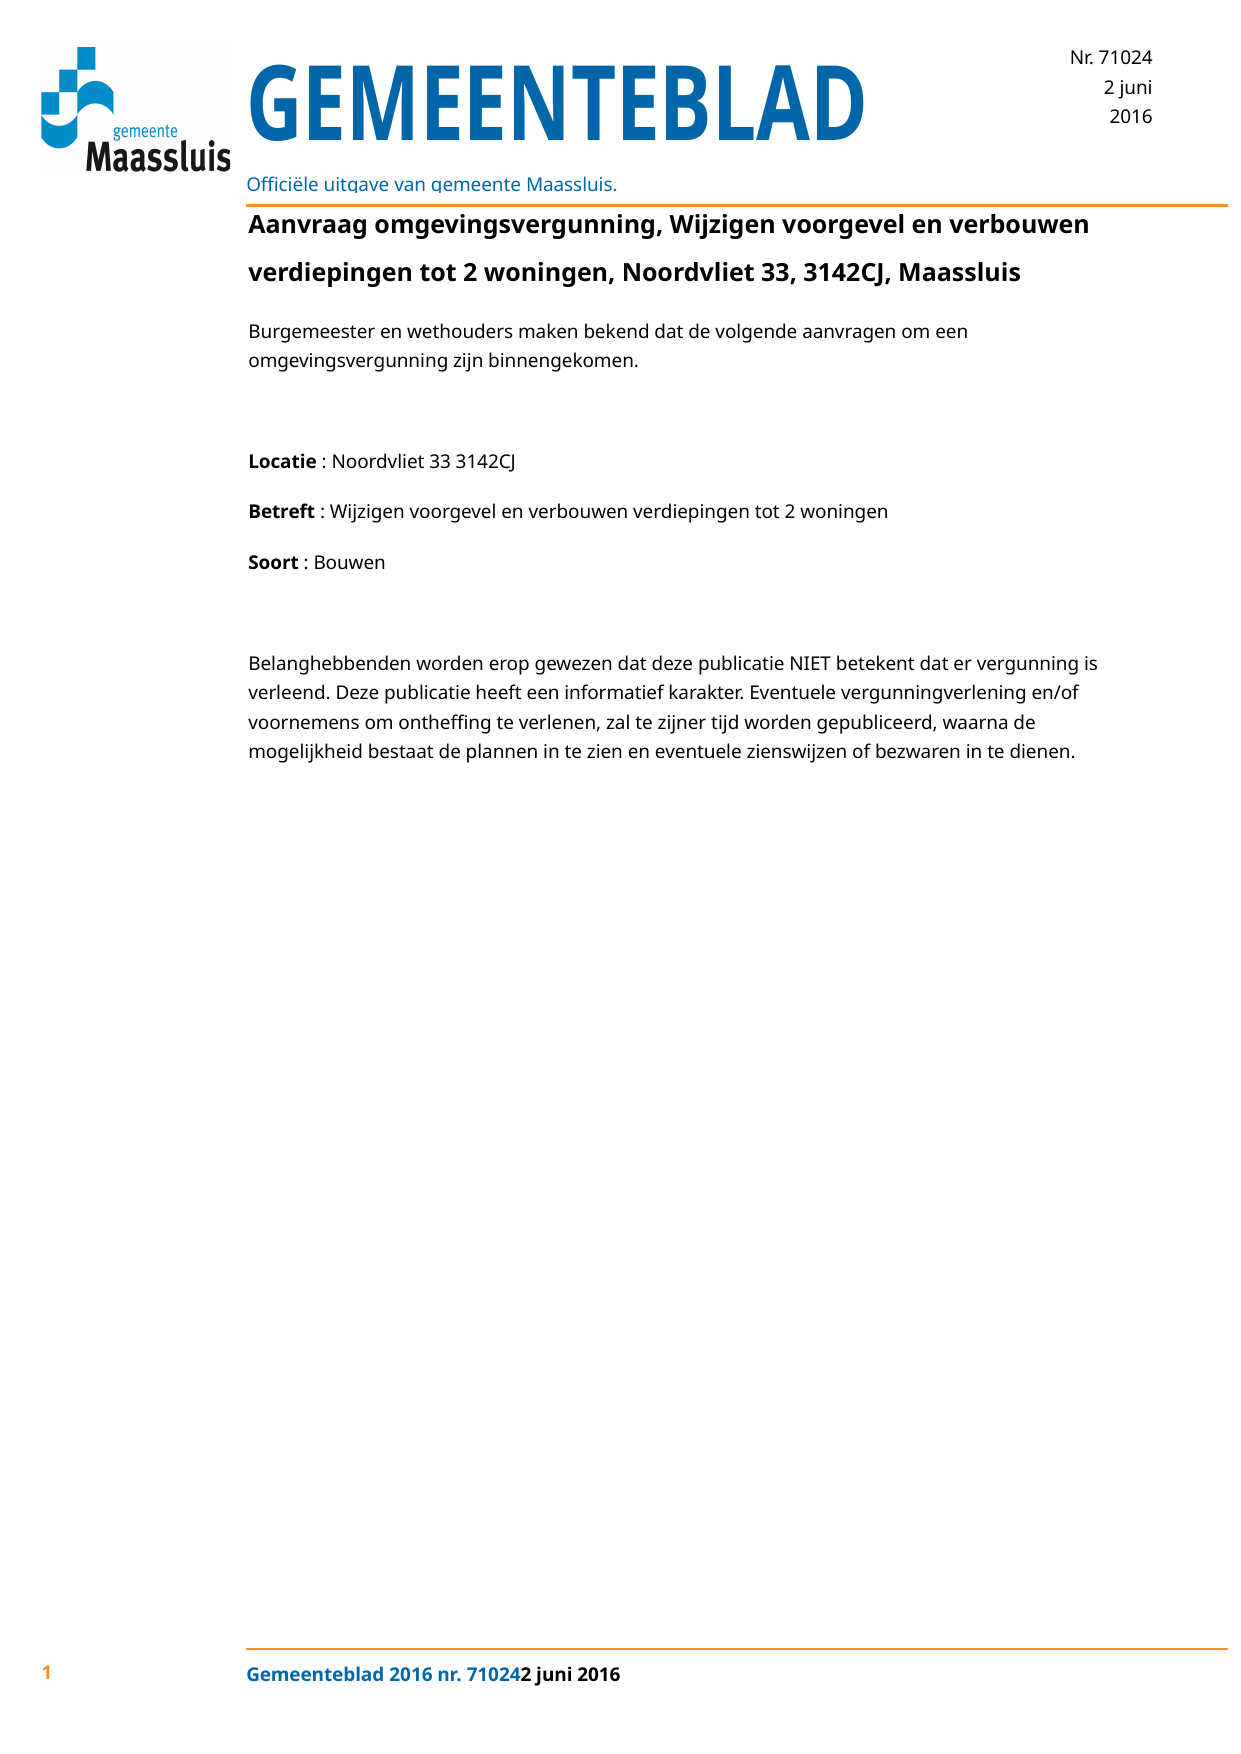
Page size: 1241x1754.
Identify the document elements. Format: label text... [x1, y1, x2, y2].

text Soort : Bouwen [248, 549, 1152, 575]
text Aanvraag omgevingsvergunning, Wijzigen voorgevel en verbouwen verdiepingen tot 2 woningen, Noordvliet 33, 3142CJ, Maassluis [248, 207, 1152, 288]
text Locatie : Noordvliet 33 3142CJ [248, 448, 1152, 474]
picture [41, 47, 231, 172]
text Betreft : Wijzigen voorgevel en verbouwen verdiepingen tot 2 woningen [248, 499, 1152, 524]
text Belanghebbenden worden erop gewezen dat deze publicatie NIET betekent dat er vergunning is verleend. Deze publicatie heeft een informatief karakter. Eventuele vergunningverlening en/of voornemens om ontheffing te verlenen, zal te zijner tijd worden gepubliceerd, waarna de mogelijkheid bestaat de plannen in te zien en eventuele zienswijzen of bezwaren in te dienen. [248, 650, 1152, 764]
picture [41, 47, 77, 92]
text Burgemeester en wethouders maken bekend dat de volgende aanvragen om een omgevingsvergunning zijn binnengekomen. [248, 318, 1152, 373]
